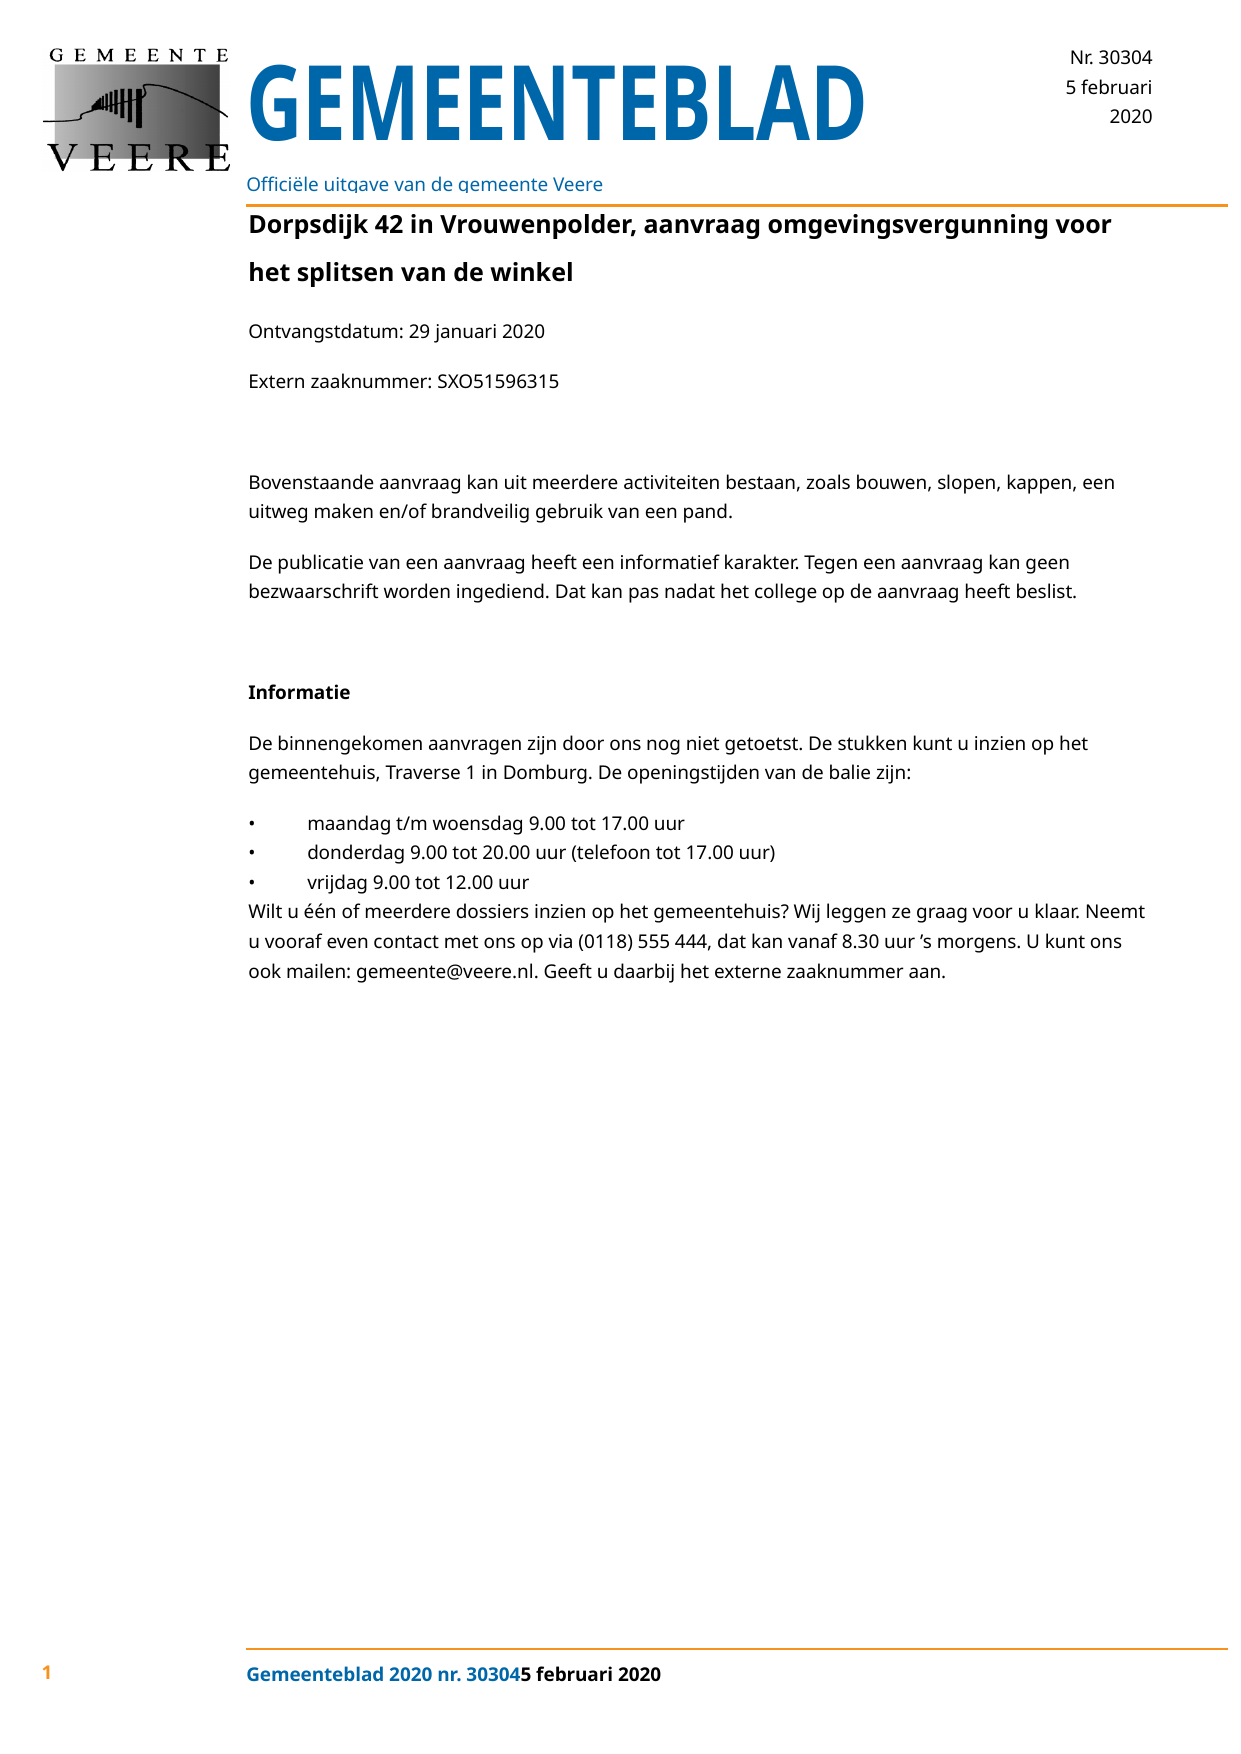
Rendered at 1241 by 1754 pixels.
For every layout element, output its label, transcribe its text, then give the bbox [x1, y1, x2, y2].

text Wilt u één of meerdere dossiers inzien op het gemeentehuis? Wij leggen ze graag voor u klaar. Neemt u vooraf even contact met ons op via (0118) 555 444, dat kan vanaf 8.30 uur ’s morgens. U kunt ons ook mailen: gemeente@veere.nl. Geeft u daarbij het externe zaaknummer aan. [248, 899, 1152, 984]
list donderdag 9.00 tot 20.00 uur (telefoon tot 17.00 uur) [248, 839, 1152, 865]
picture [41, 47, 231, 172]
text De binnengekomen aanvragen zijn door ons nog niet getoetst. De stukken kunt u inzien op het gemeentehuis, Traverse 1 in Domburg. De openingstijden van de balie zijn: [248, 730, 1152, 785]
text Dorpsdijk 42 in Vrouwenpolder, aanvraag omgevingsvergunning voor het splitsen van de winkel [248, 207, 1152, 288]
text Extern zaaknummer: SXO51596315 [248, 368, 1152, 394]
list maandag t/m woensdag 9.00 tot 17.00 uur [248, 810, 1152, 836]
text Informatie [248, 679, 1152, 705]
text Bovenstaande aanvraag kan uit meerdere activiteiten bestaan, zoals bouwen, slopen, kappen, een uitweg maken en/of brandveilig gebruik van een pand. [248, 469, 1152, 524]
text Ontvangstdatum: 29 januari 2020 [248, 318, 1152, 344]
list vrijdag 9.00 tot 12.00 uur [248, 869, 1152, 895]
text De publicatie van een aanvraag heeft een informatief karakter. Tegen een aanvraag kan geen bezwaarschrift worden ingediend. Dat kan pas nadat het college op de aanvraag heeft beslist. [248, 549, 1152, 604]
